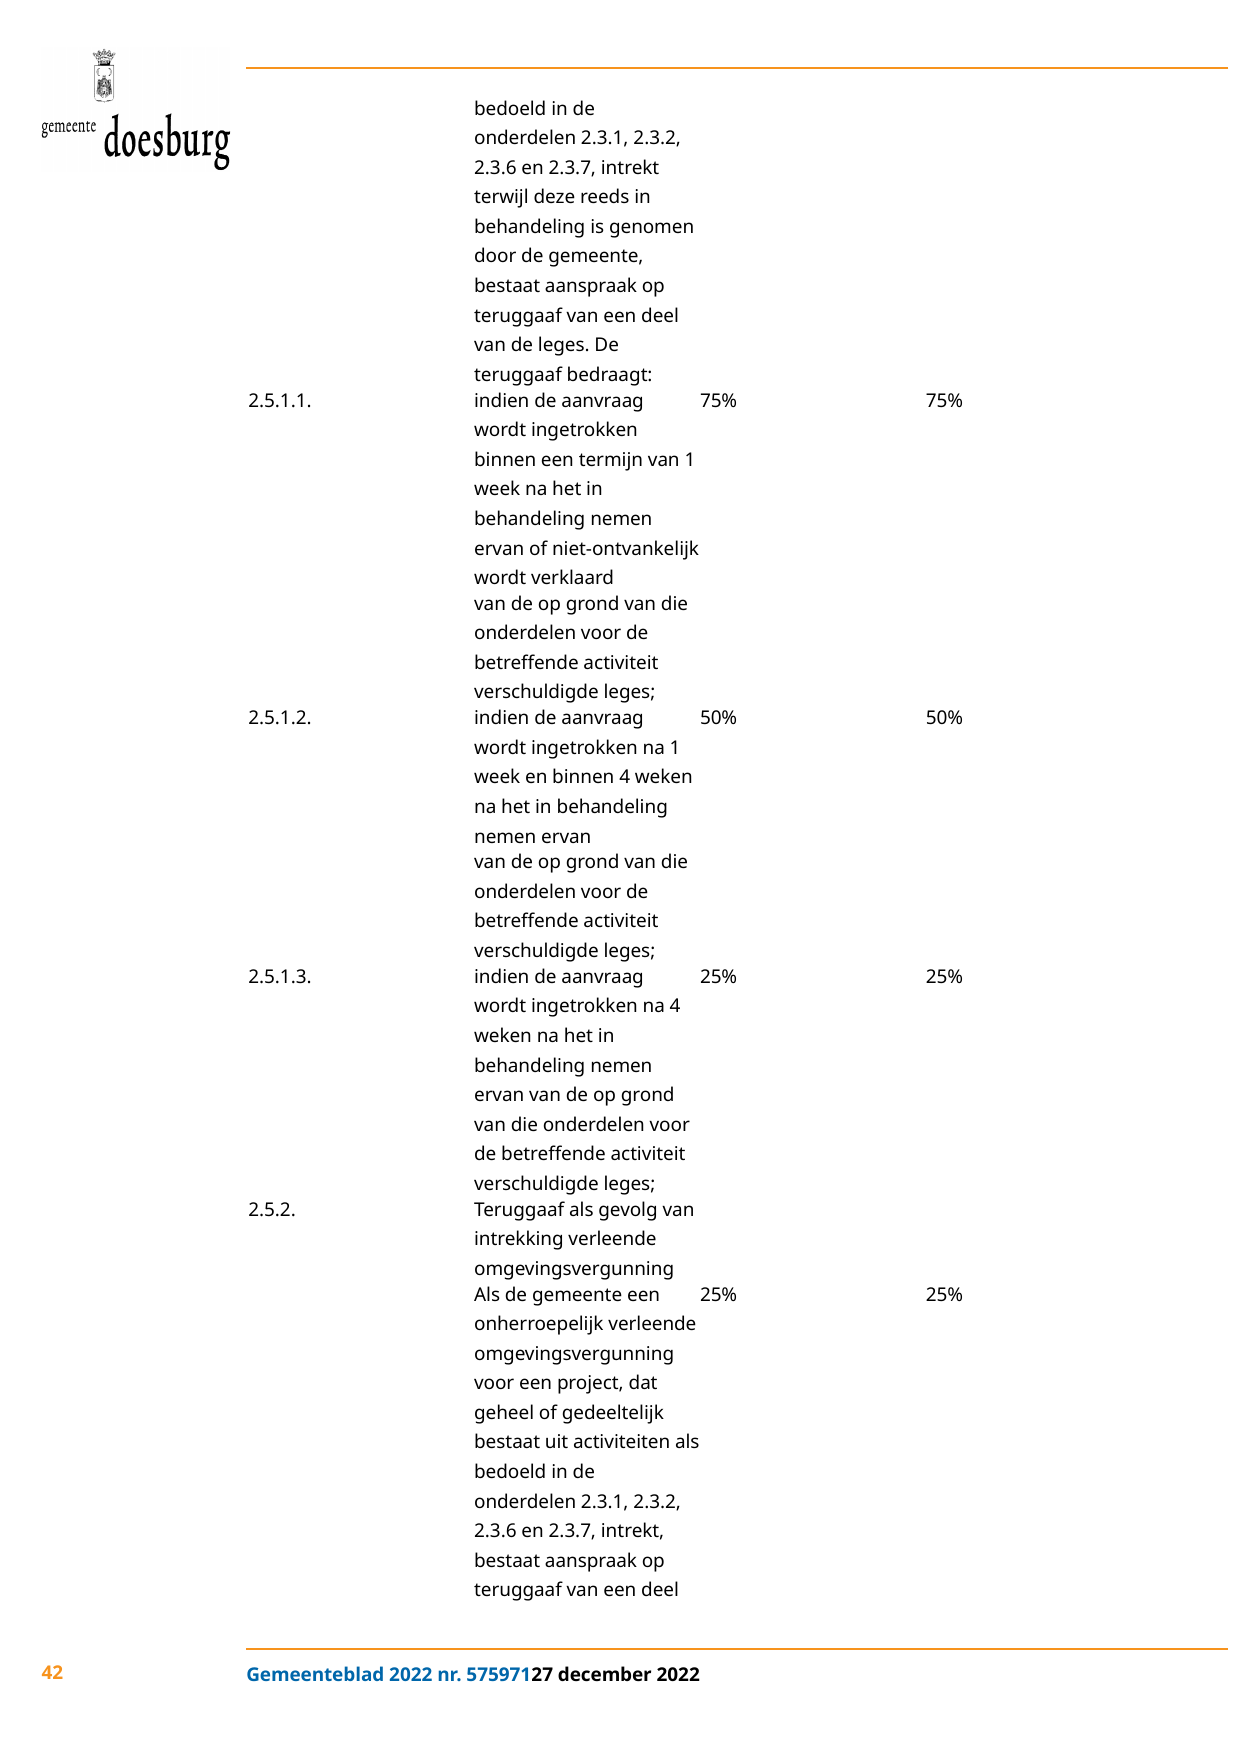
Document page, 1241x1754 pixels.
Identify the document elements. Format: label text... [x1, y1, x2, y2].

table_cell 25% [926, 963, 1152, 1196]
table_cell Teruggaaf als gevolg van intrekking verleende omgevingsvergunning [474, 1196, 700, 1281]
table_cell 75% [700, 387, 926, 590]
table_cell [248, 849, 474, 963]
table_cell 25% [926, 1281, 1152, 1602]
table_cell 25% [700, 1281, 926, 1602]
table_cell [926, 849, 1152, 963]
table_cell [700, 1196, 926, 1281]
table_cell 2.5.1.3. [248, 963, 474, 1196]
table_cell [248, 95, 474, 387]
table_cell bedoeld in de onderdelen 2.3.1, 2.3.2, 2.3.6 en 2.3.7, intrekt terwijl deze reeds in behandeling is genomen door de gemeente, bestaat aanspraak op teruggaaf van een deel van de leges. De teruggaaf bedraagt: [474, 95, 700, 387]
picture [41, 47, 231, 172]
table_cell 2.5.2. [248, 1196, 474, 1281]
table_cell 50% [700, 705, 926, 848]
table_cell 50% [926, 705, 1152, 848]
table_cell 75% [926, 387, 1152, 590]
table_cell 25% [700, 963, 926, 1196]
table_cell van de op grond van die onderdelen voor de betreffende activiteit verschuldigde leges; [474, 849, 700, 963]
table_cell 2.5.1.1. [248, 387, 474, 590]
table_cell [248, 1281, 474, 1602]
table_cell [248, 590, 474, 704]
table_cell van de op grond van die onderdelen voor de betreffende activiteit verschuldigde leges; [474, 590, 700, 704]
table_cell [926, 590, 1152, 704]
table_cell [700, 590, 926, 704]
table_cell [926, 1196, 1152, 1281]
table_cell 2.5.1.2. [248, 705, 474, 848]
table_cell indien de aanvraag wordt ingetrokken binnen een termijn van 1 week na het in behandeling nemen ervan of niet-ontvankelijk wordt verklaard [474, 387, 700, 590]
table_cell indien de aanvraag wordt ingetrokken na 1 week en binnen 4 weken na het in behandeling nemen ervan [474, 705, 700, 848]
table_cell Als de gemeente een onherroepelijk verleende omgevingsvergunning voor een project, dat geheel of gedeeltelijk bestaat uit activiteiten als bedoeld in de onderdelen 2.3.1, 2.3.2, 2.3.6 en 2.3.7, intrekt, bestaat aanspraak op teruggaaf van een deel [474, 1281, 700, 1602]
table_cell [700, 95, 926, 387]
table_cell [700, 849, 926, 963]
table_cell indien de aanvraag wordt ingetrokken na 4 weken na het in behandeling nemen ervan van de op grond van die onderdelen voor de betreffende activiteit verschuldigde leges; [474, 963, 700, 1196]
table_cell [926, 95, 1152, 387]
